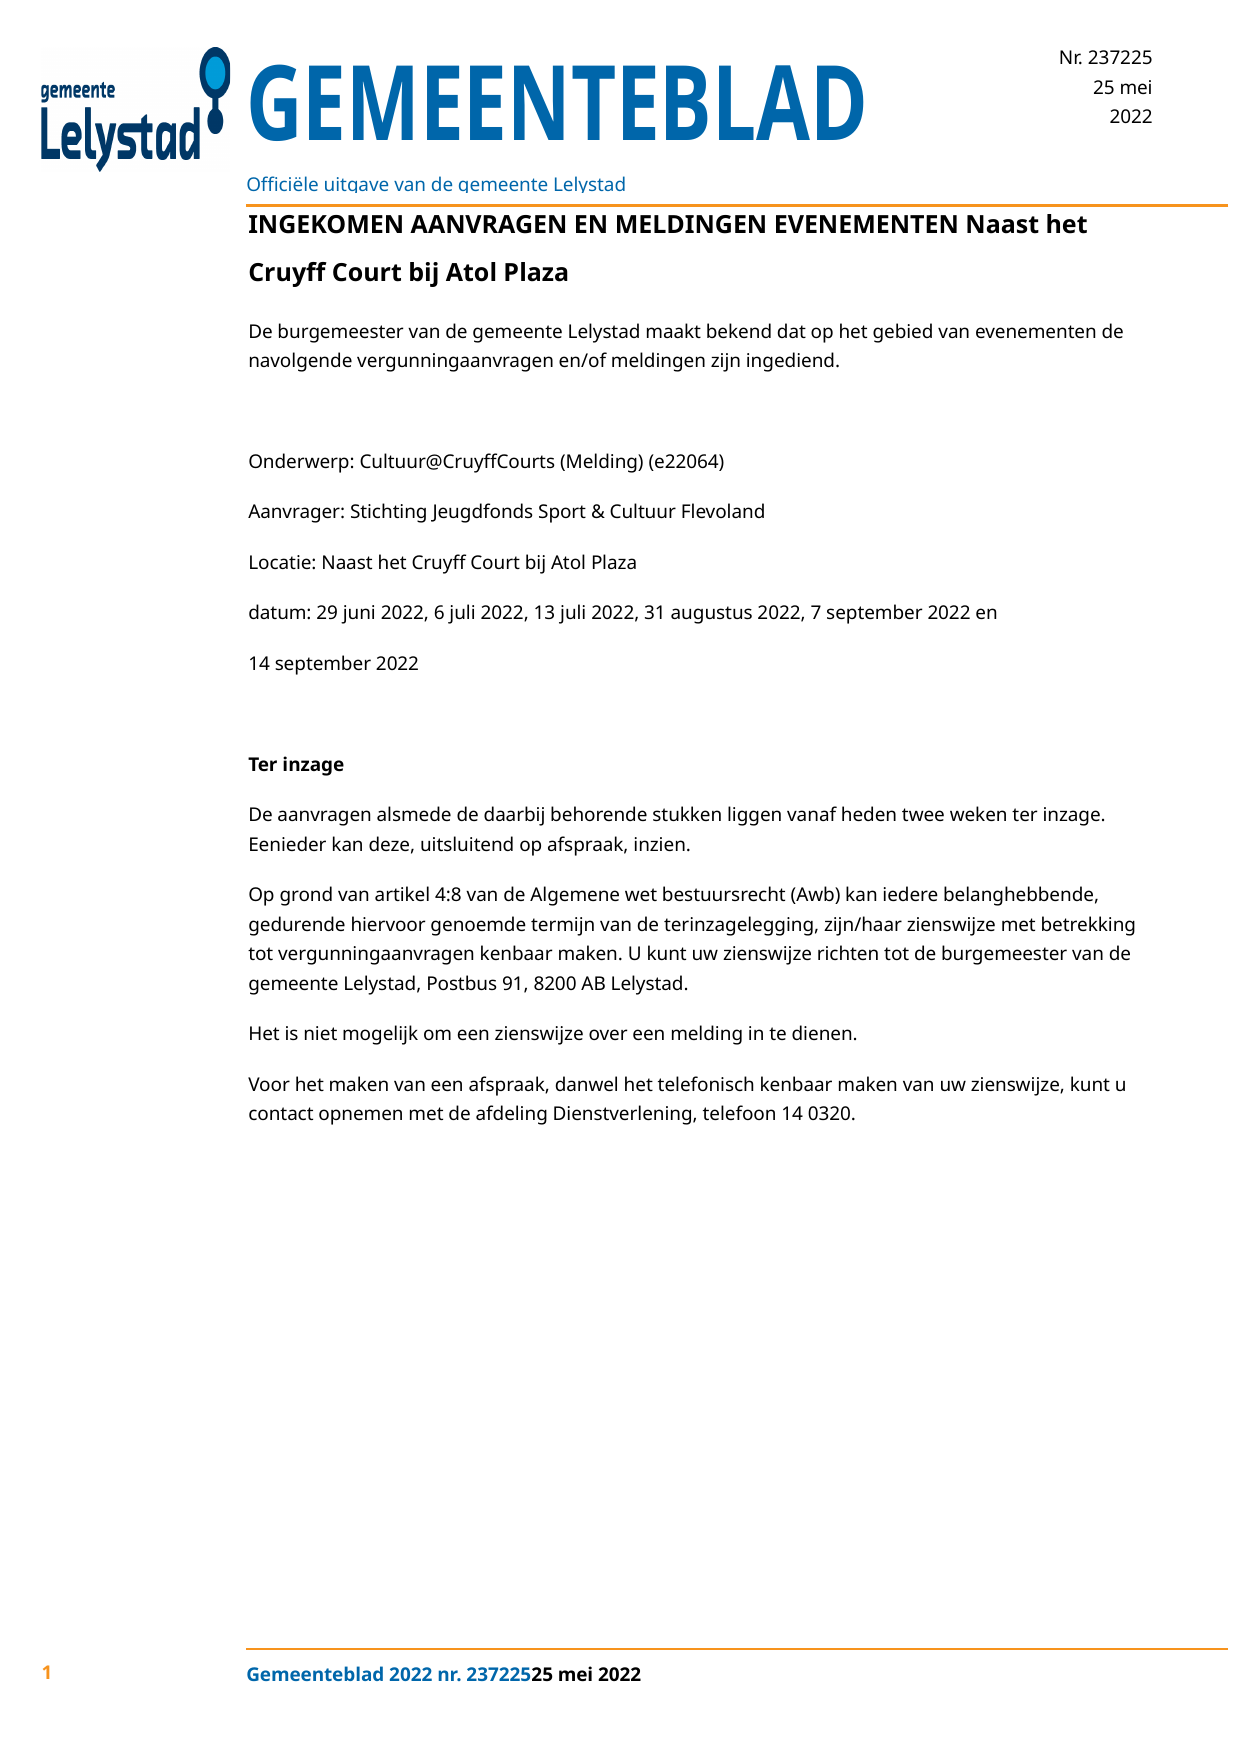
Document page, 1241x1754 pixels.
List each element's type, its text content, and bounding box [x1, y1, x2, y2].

text Onderwerp: Cultuur@CruyffCourts (Melding) (e22064) [248, 448, 1152, 474]
picture [41, 47, 231, 172]
text INGEKOMEN AANVRAGEN EN MELDINGEN EVENEMENTEN Naast het Cruyff Court bij Atol Plaza [248, 207, 1152, 288]
text De burgemeester van de gemeente Lelystad maakt bekend dat op het gebied van evenementen de navolgende vergunningaanvragen en/of meldingen zijn ingediend. [248, 318, 1152, 373]
text datum: 29 juni 2022, 6 juli 2022, 13 juli 2022, 31 augustus 2022, 7 september 2022 en [248, 599, 1152, 625]
text Locatie: Naast het Cruyff Court bij Atol Plaza [248, 549, 1152, 575]
text Op grond van artikel 4:8 van de Algemene wet bestuursrecht (Awb) kan iedere belanghebbende, gedurende hiervoor genoemde termijn van de terinzagelegging, zijn/haar zienswijze met betrekking tot vergunningaanvragen kenbaar maken. U kunt uw zienswijze richten tot de burgemeester van de gemeente Lelystad, Postbus 91, 8200 AB Lelystad. [248, 881, 1152, 996]
text Aanvrager: Stichting Jeugdfonds Sport & Cultuur Flevoland [248, 499, 1152, 524]
text 14 september 2022 [248, 650, 1152, 676]
text Ter inzage [248, 751, 1152, 777]
text De aanvragen alsmede de daarbij behorende stukken liggen vanaf heden twee weken ter inzage. Eenieder kan deze, uitsluitend op afspraak, inzien. [248, 801, 1152, 857]
text Voor het maken van een afspraak, danwel het telefonisch kenbaar maken van uw zienswijze, kunt u contact opnemen met de afdeling Dienstverlening, telefoon 14 0320. [248, 1071, 1152, 1126]
text Het is niet mogelijk om een zienswijze over een melding in te dienen. [248, 1020, 1152, 1046]
